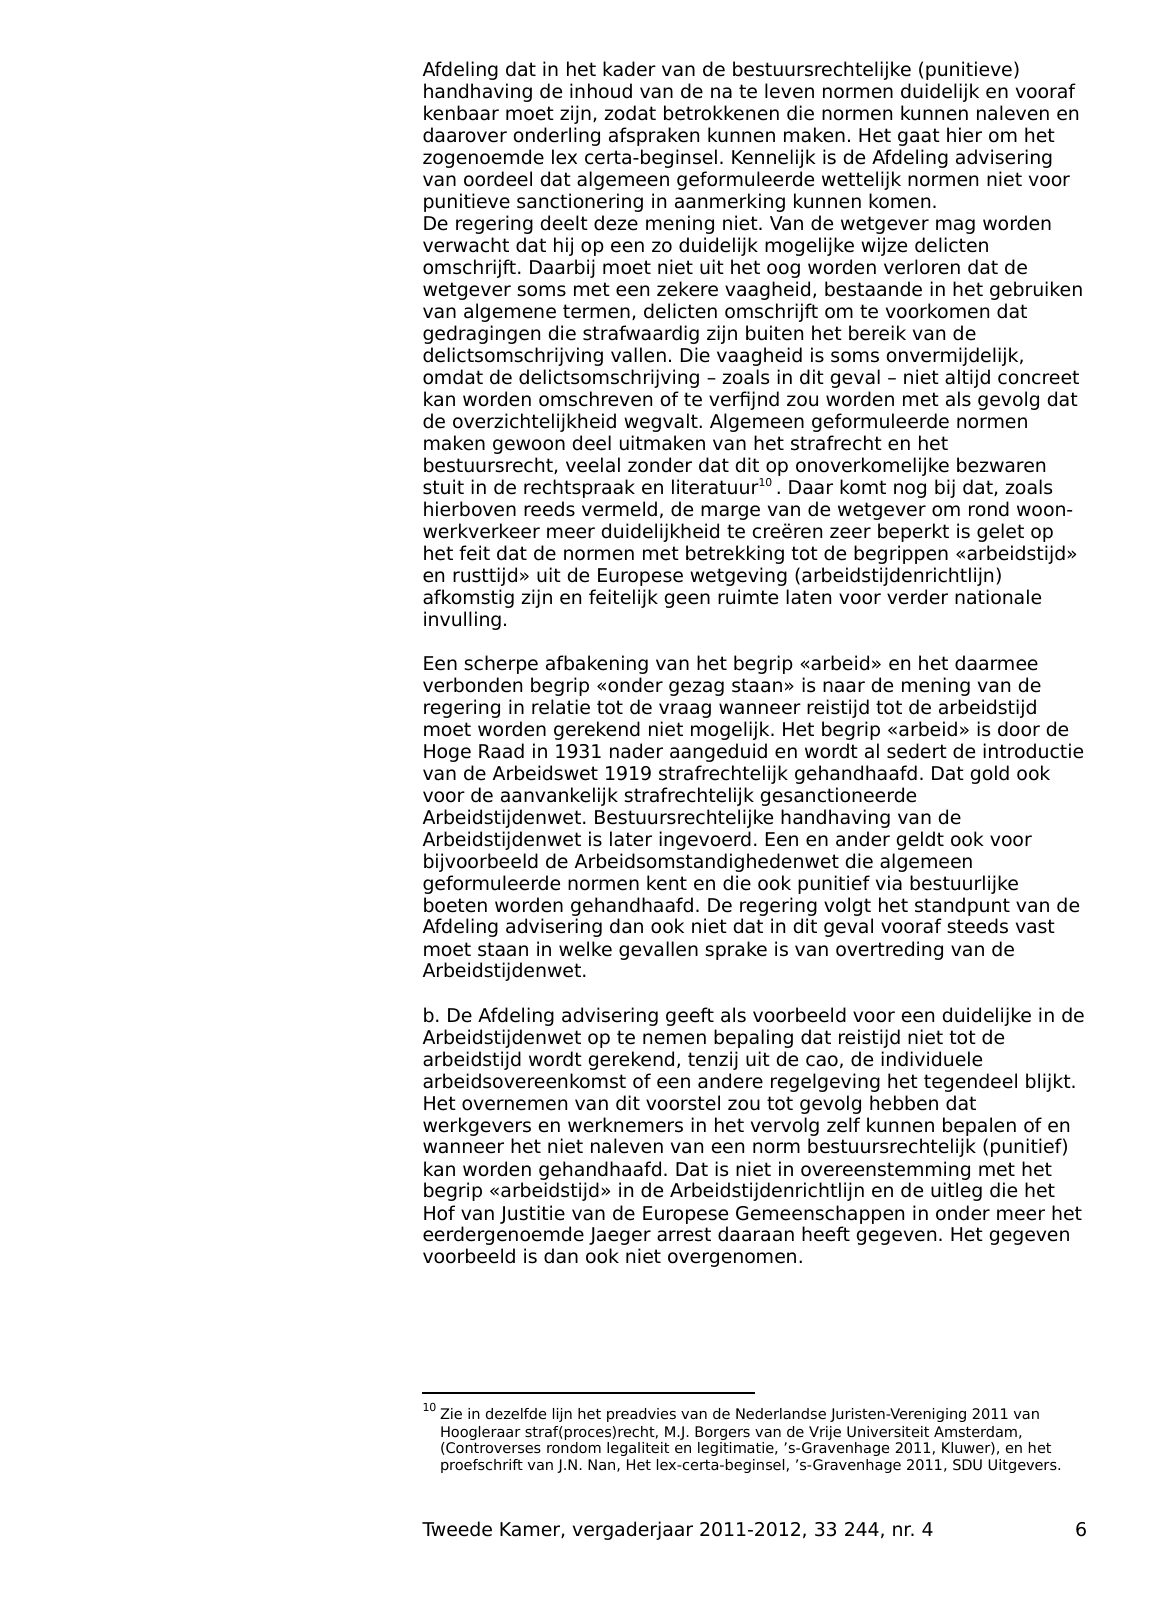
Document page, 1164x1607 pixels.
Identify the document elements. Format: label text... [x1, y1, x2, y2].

text Afdeling dat in het kader van de bestuursrechtelijke (punitieve) handhaving de inhoud van de na te leven normen duidelijk en vooraf kenbaar moet zijn, zodat betrokkenen die normen kunnen naleven en daarover onderling afspraken kunnen maken. Het gaat hier om het zogenoemde lex certa-beginsel. Kennelijk is de Afdeling advisering van oordeel dat algemeen geformuleerde wettelijk normen niet voor punitieve sanctionering in aanmerking kunnen komen. [422, 59, 1087, 213]
text Een scherpe afbakening van het begrip «arbeid» en het daarmee verbonden begrip «onder gezag staan» is naar de mening van de regering in relatie tot de vraag wanneer reistijd tot de arbeidstijd moet worden gerekend niet mogelijk. Het begrip «arbeid» is door de Hoge Raad in 1931 nader aangeduid en wordt al sedert de introductie van de Arbeidswet 1919 strafrechtelijk gehandhaafd. Dat gold ook voor de aanvankelijk strafrechtelijk gesanctioneerde Arbeidstijdenwet. Bestuursrechtelijke handhaving van de Arbeidstijdenwet is later ingevoerd. Een en ander geldt ook voor bijvoorbeeld de Arbeidsomstandighedenwet die algemeen geformuleerde normen kent en die ook punitief via bestuurlijke boeten worden gehandhaafd. De regering volgt het standpunt van de Afdeling advisering dan ook niet dat in dit geval vooraf steeds vast moet staan in welke gevallen sprake is van overtreding van de Arbeidstijdenwet. [422, 653, 1087, 982]
text b. De Afdeling advisering geeft als voorbeeld voor een duidelijke in de Arbeidstijdenwet op te nemen bepaling dat reistijd niet tot de arbeidstijd wordt gerekend, tenzij uit de cao, de individuele arbeidsovereenkomst of een andere regelgeving het tegendeel blijkt. Het overnemen van dit voorstel zou tot gevolg hebben dat werkgevers en werknemers in het vervolg zelf kunnen bepalen of en wanneer het niet naleven van een norm bestuursrechtelijk (punitief) kan worden gehandhaafd. Dat is niet in overeenstemming met het begrip «arbeidstijd» in de Arbeidstijdenrichtlijn en de uitleg die het Hof van Justitie van de Europese Gemeenschappen in onder meer het eerdergenoemde Jaeger arrest daaraan heeft gegeven. Het gegeven voorbeeld is dan ook niet overgenomen. [422, 1004, 1087, 1268]
text De regering deelt deze mening niet. Van de wetgever mag worden verwacht dat hij op een zo duidelijk mogelijke wijze delicten omschrijft. Daarbij moet niet uit het oog worden verloren dat de wetgever soms met een zekere vaagheid, bestaande in het gebruiken van algemene termen, delicten omschrijft om te voorkomen dat gedragingen die strafwaardig zijn buiten het bereik van de delictsomschrijving vallen. Die vaagheid is soms onvermijdelijk, omdat de delictsomschrijving – zoals in dit geval – niet altijd concreet kan worden omschreven of te verfijnd zou worden met als gevolg dat de overzichtelijkheid wegvalt. Algemeen geformuleerde normen maken gewoon deel uitmaken van het strafrecht en het bestuursrecht, veelal zonder dat dit op onoverkomelijke bezwaren stuit in de rechtspraak en literatuur. Daar komt nog bij dat, zoals hierboven reeds vermeld, de marge van de wetgever om rond woon-werkverkeer meer duidelijkheid te creëren zeer beperkt is gelet op het feit dat de normen met betrekking tot de begrippen «arbeidstijd» en rusttijd» uit de Europese wetgeving (arbeidstijdenrichtlijn) afkomstig zijn en feitelijk geen ruimte laten voor verder nationale invulling. [422, 213, 1087, 631]
text Zie in dezelfde lijn het preadvies van de Nederlandse Juristen-Vereniging 2011 van Hoogleraar straf(proces)recht, M.J. Borgers van de Vrije Universiteit Amsterdam, (Controverses rondom legaliteit en legitimatie, ’s-Gravenhage 2011, Kluwer), en het proefschrift van J.N. Nan, Het lex-certa-beginsel, ’s-Gravenhage 2011, SDU Uitgevers. [422, 1402, 1087, 1474]
